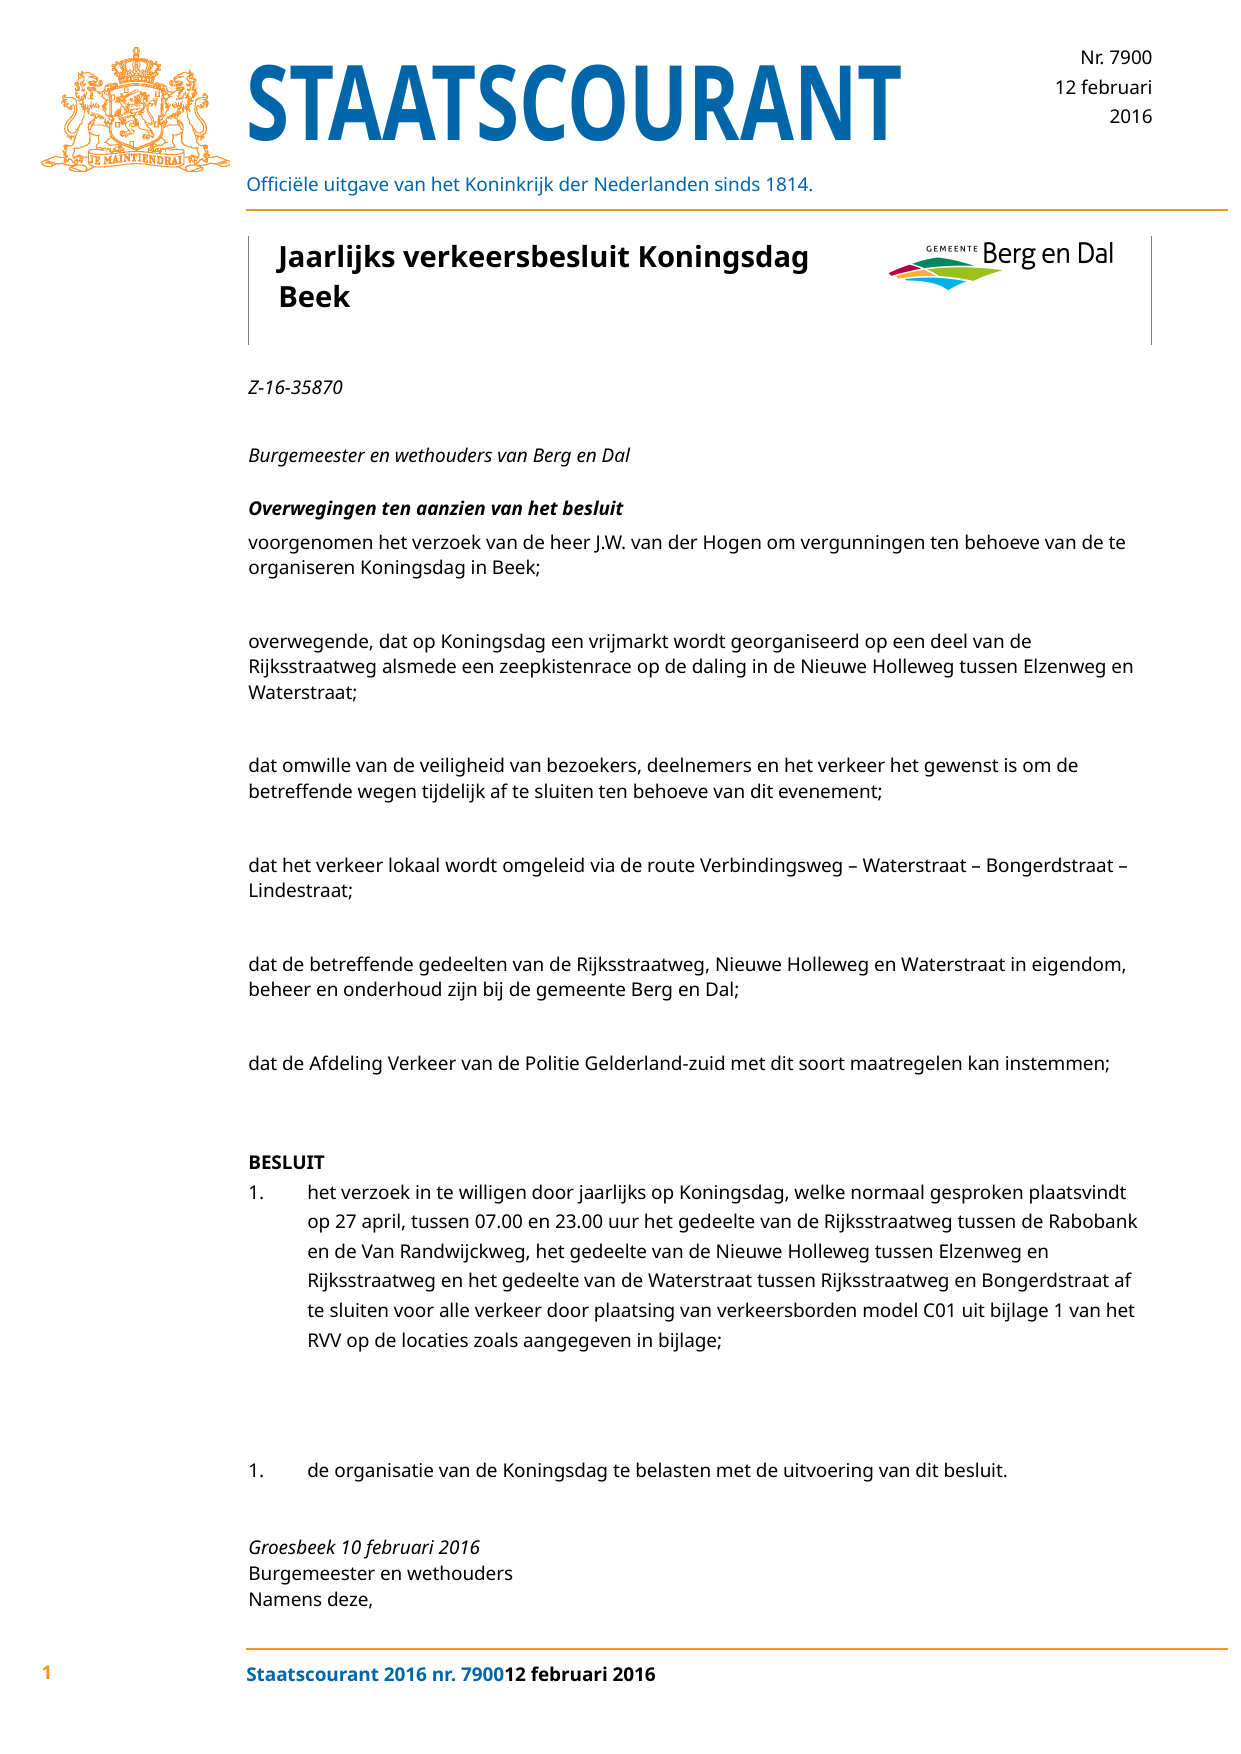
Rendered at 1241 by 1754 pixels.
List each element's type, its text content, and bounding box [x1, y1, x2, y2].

text dat de betreffende gedeelten van de Rijksstraatweg, Nieuwe Holleweg en Waterstraat in eigendom, beheer en onderhoud zijn bij de gemeente Berg en Dal; [248, 951, 1152, 1002]
text dat het verkeer lokaal wordt omgeleid via de route Verbindingsweg – Waterstraat – Bongerdstraat – Lindestraat; [248, 852, 1152, 903]
text overwegende, dat op Koningsdag een vrijmarkt wordt georganiseerd op een deel van de Rijksstraatweg alsmede een zeepkistenrace op de daling in de Nieuwe Holleweg tussen Elzenweg en Waterstraat; [248, 628, 1152, 705]
text Overwegingen ten aanzien van het besluit [248, 495, 1152, 521]
text Z-16-35870 [248, 374, 1152, 400]
text BESLUIT [248, 1149, 1152, 1175]
text dat omwille van de veiligheid van bezoekers, deelnemers en het verkeer het gewenst is om de betreffende wegen tijdelijk af te sluiten ten behoeve van dit evenement; [248, 753, 1152, 804]
table_header Jaarlijks verkeersbesluit Koningsdag Beek [249, 236, 850, 345]
picture [882, 236, 1119, 296]
text voorgenomen het verzoek van de heer J.W. van der Hogen om vergunningen ten behoeve van de te organiseren Koningsdag in Beek; [248, 529, 1152, 580]
table_header [850, 236, 1151, 345]
text Burgemeester en wethouders van Berg en Dal [248, 442, 1152, 468]
text Namens deze, [248, 1586, 1152, 1612]
list de organisatie van de Koningsdag te belasten met de uitvoering van dit besluit. [248, 1457, 1152, 1483]
text Burgemeester en wethouders [248, 1560, 1152, 1586]
text Groesbeek 10 februari 2016 [248, 1534, 1152, 1560]
text dat de Afdeling Verkeer van de Politie Gelderland-zuid met dit soort maatregelen kan instemmen; [248, 1050, 1152, 1076]
picture [41, 47, 231, 172]
list het verzoek in te willigen door jaarlijks op Koningsdag, welke normaal gesproken plaatsvindt op 27 april, tussen 07.00 en 23.00 uur het gedeelte van de Rijksstraatweg tussen de Rabobank en de Van Randwijckweg, het gedeelte van de Nieuwe Holleweg tussen Elzenweg en Rijksstraatweg en het gedeelte van de Waterstraat tussen Rijksstraatweg en Bongerdstraat af te sluiten voor alle verkeer door plaatsing van verkeersborden model C01 uit bijlage 1 van het RVV op de locaties zoals aangegeven in bijlage; [248, 1179, 1152, 1352]
